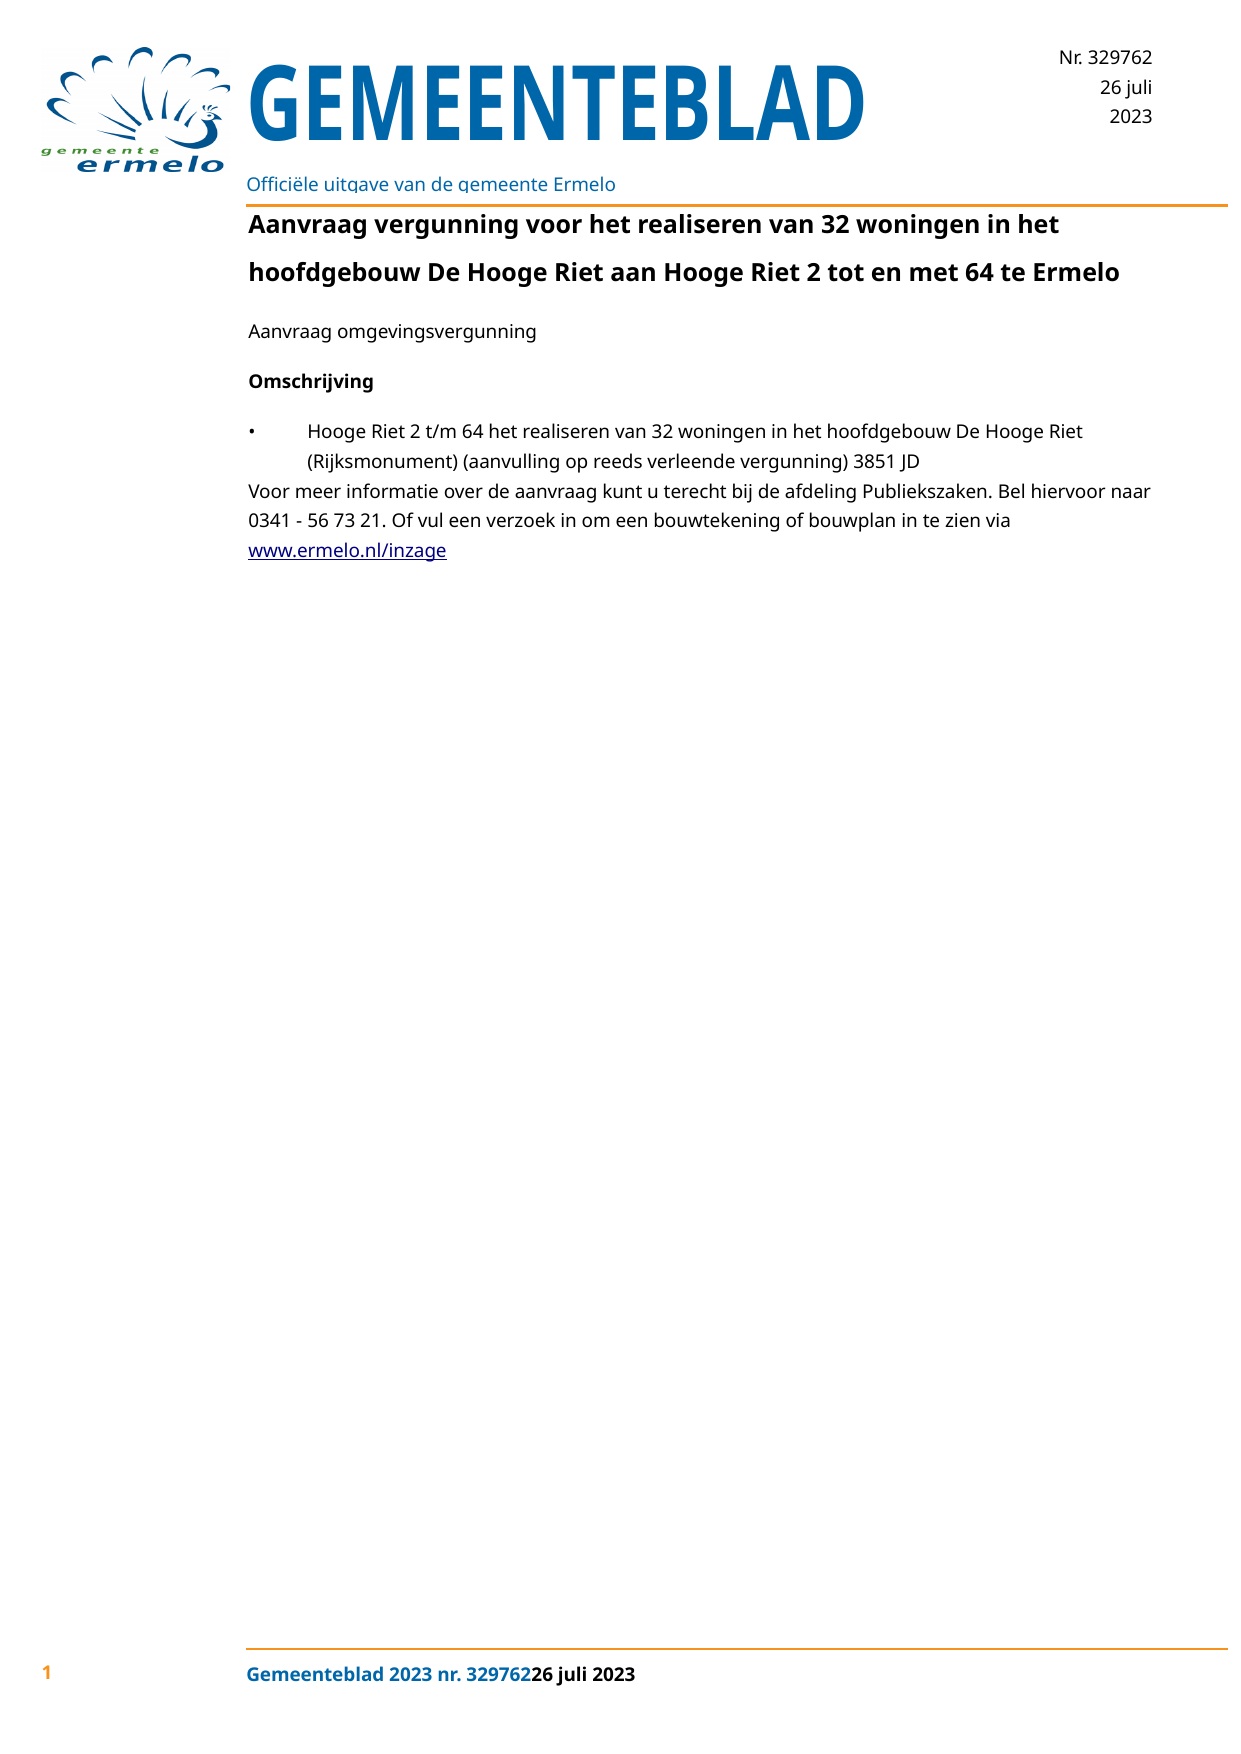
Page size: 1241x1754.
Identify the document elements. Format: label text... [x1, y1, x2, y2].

text Aanvraag vergunning voor het realiseren van 32 woningen in het hoofdgebouw De Hooge Riet aan Hooge Riet 2 tot en met 64 te Ermelo [248, 207, 1152, 288]
list Hooge Riet 2 t/m 64 het realiseren van 32 woningen in het hoofdgebouw De Hooge Riet (Rijksmonument) (aanvulling op reeds verleende vergunning) 3851 JD [248, 419, 1152, 474]
text Omschrijving [248, 368, 1152, 394]
picture [41, 47, 231, 172]
text Aanvraag omgevingsvergunning [248, 318, 1152, 344]
text Voor meer informatie over de aanvraag kunt u terecht bij de afdeling Publiekszaken. Bel hiervoor naar 0341 - 56 73 21. Of vul een verzoek in om een bouwtekening of bouwplan in te zien via www.ermelo.nl/inzage [248, 478, 1152, 563]
